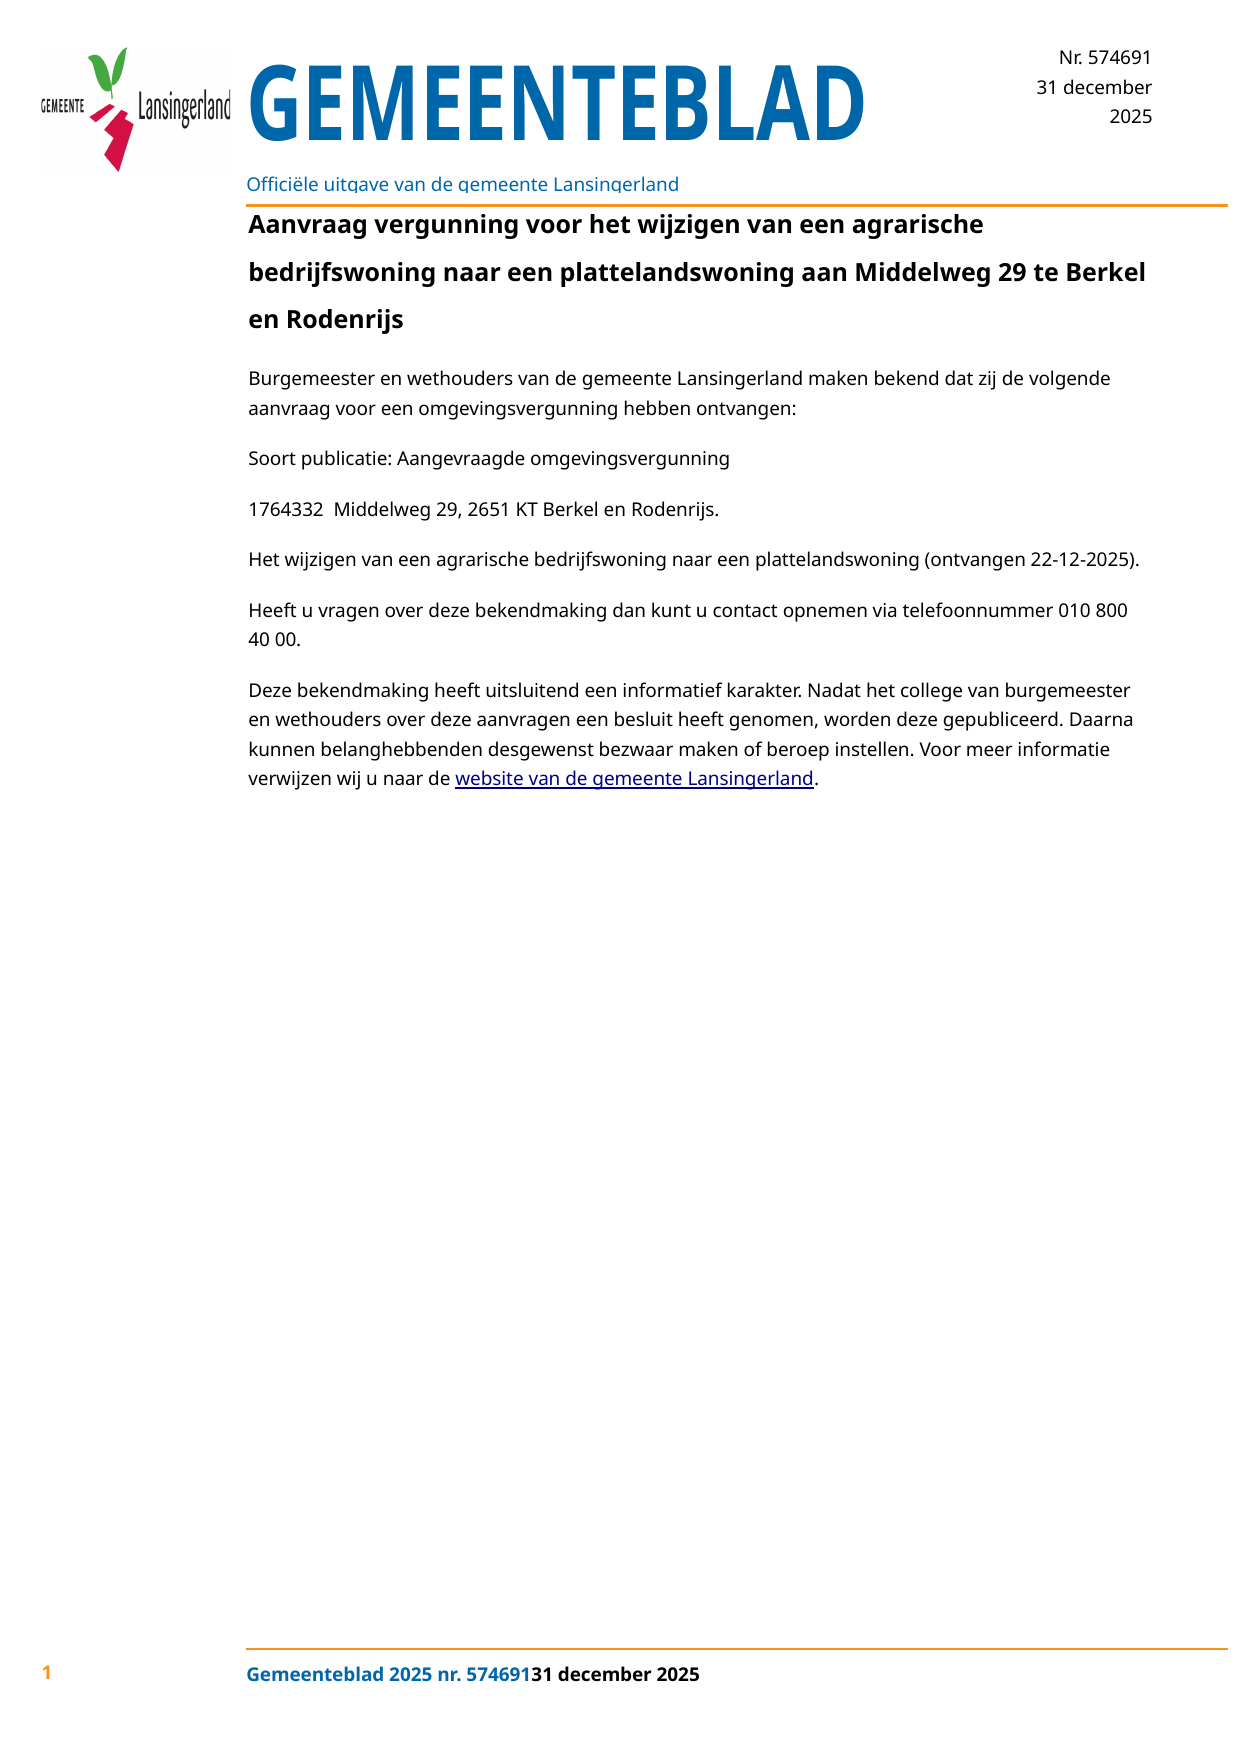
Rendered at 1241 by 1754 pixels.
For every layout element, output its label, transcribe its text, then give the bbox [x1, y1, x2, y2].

text Aanvraag vergunning voor het wijzigen van een agrarische bedrijfswoning naar een plattelandswoning aan Middelweg 29 te Berkel en Rodenrijs [248, 207, 1152, 336]
text Het wijzigen van een agrarische bedrijfswoning naar een plattelandswoning (ontvangen 22-12-2025). [248, 546, 1152, 572]
text 1764332 Middelweg 29, 2651 KT Berkel en Rodenrijs. [248, 496, 1152, 522]
text Deze bekendmaking heeft uitsluitend een informatief karakter. Nadat het college van burgemeester en wethouders over deze aanvragen een besluit heeft genomen, worden deze gepubliceerd. Daarna kunnen belanghebbenden desgewenst bezwaar maken of beroep instellen. Voor meer informatie verwijzen wij u naar de website van de gemeente Lansingerland. [248, 677, 1152, 791]
text Soort publicatie: Aangevraagde omgevingsvergunning [248, 446, 1152, 471]
text Heeft u vragen over deze bekendmaking dan kunt u contact opnemen via telefoonnummer 010 800 40 00. [248, 597, 1152, 652]
picture [41, 47, 231, 172]
text Burgemeester en wethouders van de gemeente Lansingerland maken bekend dat zij de volgende aanvraag voor een omgevingsvergunning hebben ontvangen: [248, 366, 1152, 421]
